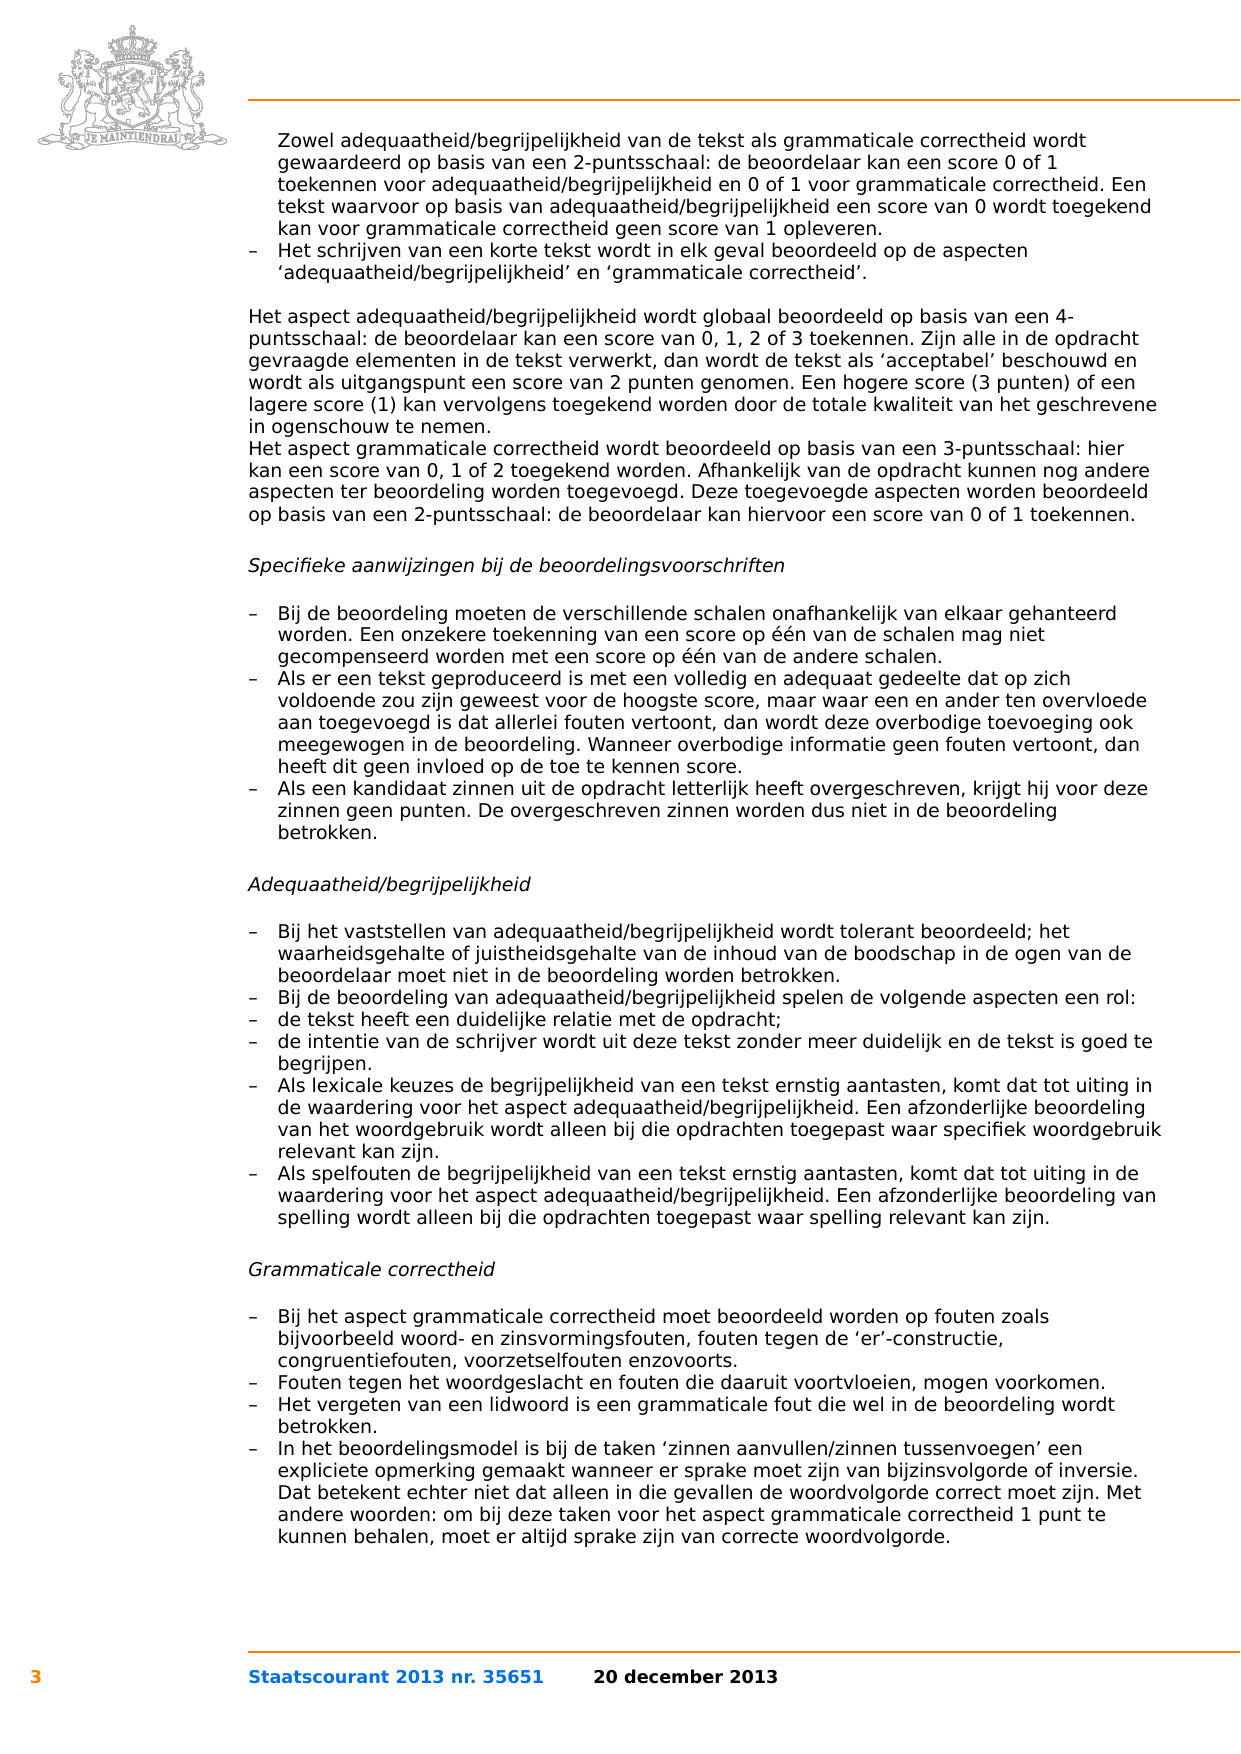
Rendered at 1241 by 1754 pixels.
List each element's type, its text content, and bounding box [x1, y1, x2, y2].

subtitle Grammaticale correctheid [248, 1259, 1163, 1281]
picture [38, 25, 227, 150]
text – Als een kandidaat zinnen uit de opdracht letterlijk heeft overgeschreven, krijgt hij voor deze zinnen geen punten. De overgeschreven zinnen worden dus niet in de beoordeling betrokken. [248, 778, 1163, 844]
text – Het vergeten van een lidwoord is een grammaticale fout die wel in de beoordeling wordt betrokken. [248, 1394, 1163, 1438]
text – Bij de beoordeling van adequaatheid/begrijpelijkheid spelen de volgende aspecten een rol: [248, 987, 1163, 1009]
text Het aspect grammaticale correctheid wordt beoordeeld op basis van een 3-puntsschaal: hier kan een score van 0, 1 of 2 toegekend worden. Afhankelijk van de opdracht kunnen nog andere aspecten ter beoordeling worden toegevoegd. Deze toegevoegde aspecten worden beoordeeld op basis van een 2-puntsschaal: de beoordelaar kan hiervoor een score van 0 of 1 toekennen. [248, 437, 1163, 525]
text – In het beoordelingsmodel is bij de taken ‘zinnen aanvullen/zinnen tussenvoegen’ een expliciete opmerking gemaakt wanneer er sprake moet zijn van bijzinsvolgorde of inversie. Dat betekent echter niet dat alleen in die gevallen de woordvolgorde correct moet zijn. Met andere woorden: om bij deze taken voor het aspect grammaticale correctheid 1 punt te kunnen behalen, moet er altijd sprake zijn van correcte woordvolgorde. [248, 1438, 1163, 1548]
subtitle Adequaatheid/begrijpelijkheid [248, 874, 1163, 896]
text – Het schrijven van een korte tekst wordt in elk geval beoordeeld op de aspecten ‘adequaatheid/begrijpelijkheid’ en ‘grammaticale correctheid’. [248, 240, 1163, 284]
text – Bij het aspect grammaticale correctheid moet beoordeeld worden op fouten zoals bijvoorbeeld woord- en zinsvormingsfouten, fouten tegen de ‘er’-constructie, congruentiefouten, voorzetselfouten enzovoorts. [248, 1306, 1163, 1372]
subtitle Specifieke aanwijzingen bij de beoordelingsvoorschriften [248, 555, 1163, 577]
text – Bij de beoordeling moeten de verschillende schalen onafhankelijk van elkaar gehanteerd worden. Een onzekere toekenning van een score op één van de schalen mag niet gecompenseerd worden met een score op één van de andere schalen. [248, 602, 1163, 668]
text – de tekst heeft een duidelijke relatie met de opdracht; [248, 1009, 1163, 1031]
text – Als lexicale keuzes de begrijpelijkheid van een tekst ernstig aantasten, komt dat tot uiting in de waardering voor het aspect adequaatheid/begrijpelijkheid. Een afzonderlijke beoordeling van het woordgebruik wordt alleen bij die opdrachten toegepast waar specifiek woordgebruik relevant kan zijn. [248, 1075, 1163, 1163]
text – Bij het vaststellen van adequaatheid/begrijpelijkheid wordt tolerant beoordeeld; het waarheidsgehalte of juistheidsgehalte van de inhoud van de boodschap in de ogen van de beoordelaar moet niet in de beoordeling worden betrokken. [248, 921, 1163, 987]
text – Als er een tekst geproduceerd is met een volledig en adequaat gedeelte dat op zich voldoende zou zijn geweest voor de hoogste score, maar waar een en ander ten overvloede aan toegevoegd is dat allerlei fouten vertoont, dan wordt deze overbodige toevoeging ook meegewogen in de beoordeling. Wanneer overbodige informatie geen fouten vertoont, dan heeft dit geen invloed op de toe te kennen score. [248, 668, 1163, 778]
text – Als spelfouten de begrijpelijkheid van een tekst ernstig aantasten, komt dat tot uiting in de waardering voor het aspect adequaatheid/begrijpelijkheid. Een afzonderlijke beoordeling van spelling wordt alleen bij die opdrachten toegepast waar spelling relevant kan zijn. [248, 1163, 1163, 1229]
text – Fouten tegen het woordgeslacht en fouten die daaruit voortvloeien, mogen voorkomen. [248, 1372, 1163, 1394]
text Het aspect adequaatheid/begrijpelijkheid wordt globaal beoordeeld op basis van een 4-puntsschaal: de beoordelaar kan een score van 0, 1, 2 of 3 toekennen. Zijn alle in de opdracht gevraagde elementen in de tekst verwerkt, dan wordt de tekst als ‘acceptabel’ beschouwd en wordt als uitgangspunt een score van 2 punten genomen. Een hogere score (3 punten) of een lagere score (1) kan vervolgens toegekend worden door de totale kwaliteit van het geschrevene in ogenschouw te nemen. [248, 306, 1163, 437]
text Zowel adequaatheid/begrijpelijkheid van de tekst als grammaticale correctheid wordt gewaardeerd op basis van een 2-puntsschaal: de beoordelaar kan een score 0 of 1 toekennen voor adequaatheid/begrijpelijkheid en 0 of 1 voor grammaticale correctheid. Een tekst waarvoor op basis van adequaatheid/begrijpelijkheid een score van 0 wordt toegekend kan voor grammaticale correctheid geen score van 1 opleveren. [277, 130, 1163, 240]
text – de intentie van de schrijver wordt uit deze tekst zonder meer duidelijk en de tekst is goed te begrijpen. [248, 1031, 1163, 1075]
